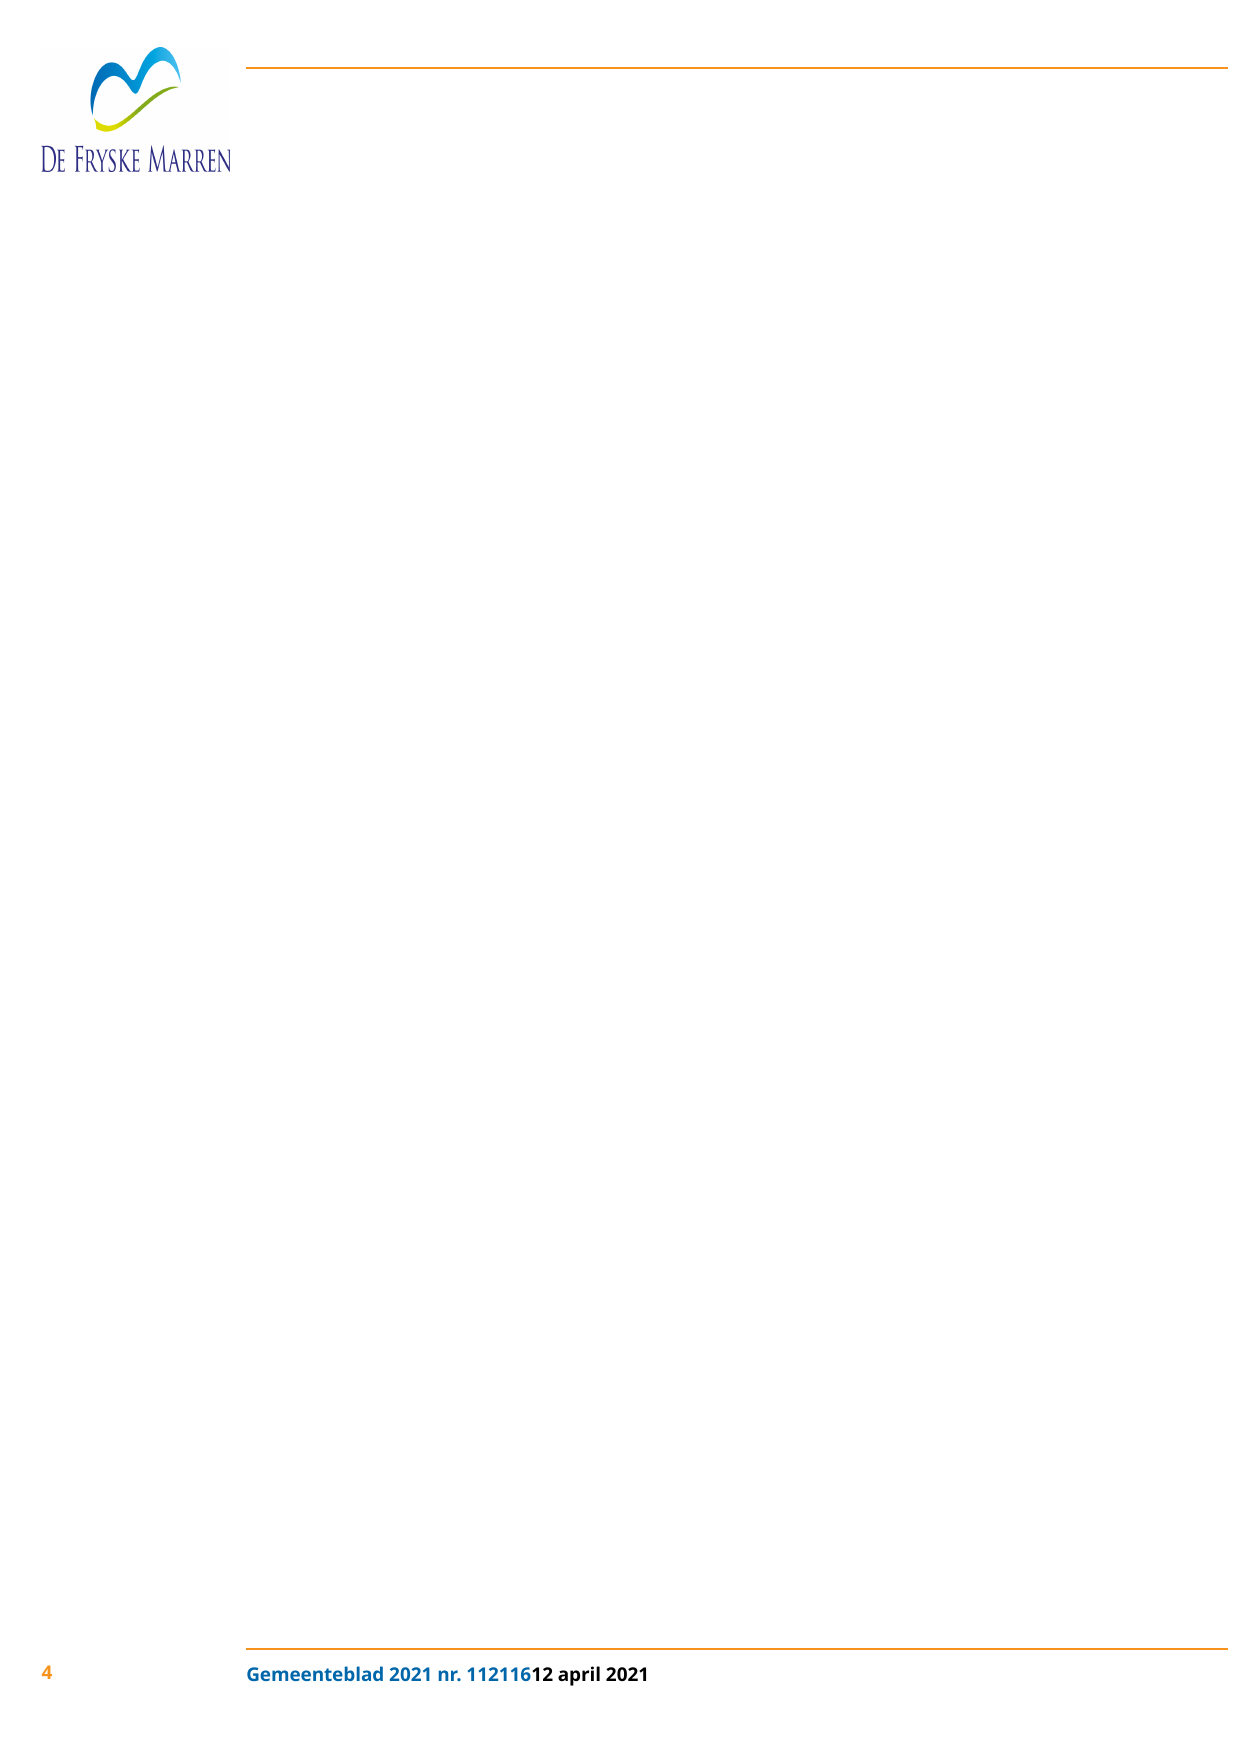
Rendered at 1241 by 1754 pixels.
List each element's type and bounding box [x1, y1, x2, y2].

picture [41, 47, 231, 172]
